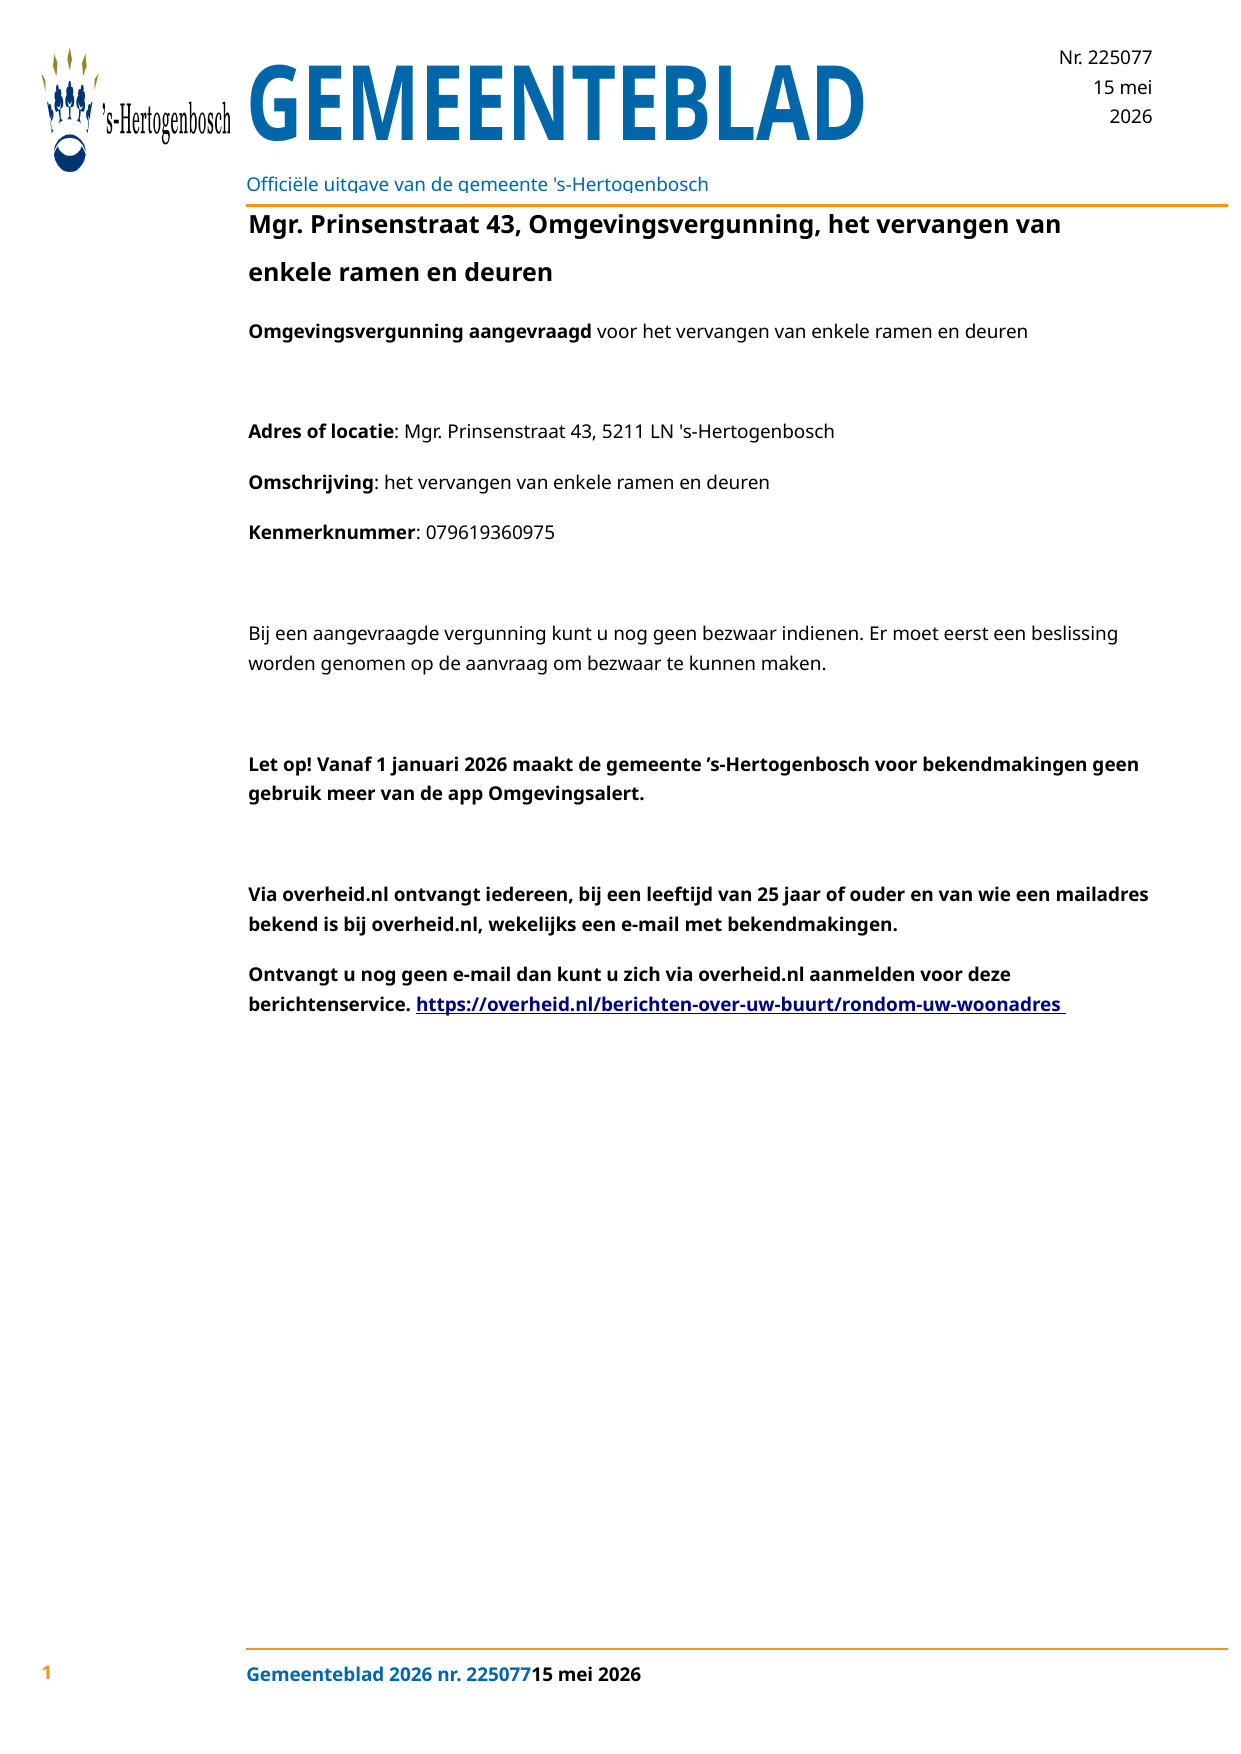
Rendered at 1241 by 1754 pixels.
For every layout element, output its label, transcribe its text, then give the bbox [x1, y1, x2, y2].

text Ontvangt u nog geen e-mail dan kunt u zich via overheid.nl aanmelden voor deze berichtenservice. https://overheid.nl/berichten-over-uw-buurt/rondom-uw-woonadres [248, 961, 1152, 1017]
text Omgevingsvergunning aangevraagd voor het vervangen van enkele ramen en deuren [248, 318, 1152, 344]
text Via overheid.nl ontvangt iedereen, bij een leeftijd van 25 jaar of ouder en van wie een mailadres bekend is bij overheid.nl, wekelijks een e-mail met bekendmakingen. [248, 881, 1152, 937]
text Bij een aangevraagde vergunning kunt u nog geen bezwaar indienen. Er moet eerst een beslissing worden genomen op de aanvraag om bezwaar te kunnen maken. [248, 620, 1152, 676]
picture [41, 47, 231, 172]
text Adres of locatie: Mgr. Prinsenstraat 43, 5211 LN 's-Hertogenbosch [248, 419, 1152, 444]
text Kenmerknummer: 079619360975 [248, 519, 1152, 545]
text Omschrijving: het vervangen van enkele ramen en deuren [248, 469, 1152, 495]
text Let op! Vanaf 1 januari 2026 maakt de gemeente ’s-Hertogenbosch voor bekendmakingen geen gebruik meer van de app Omgevingsalert. [248, 751, 1152, 806]
text Mgr. Prinsenstraat 43, Omgevingsvergunning, het vervangen van enkele ramen en deuren [248, 207, 1152, 288]
